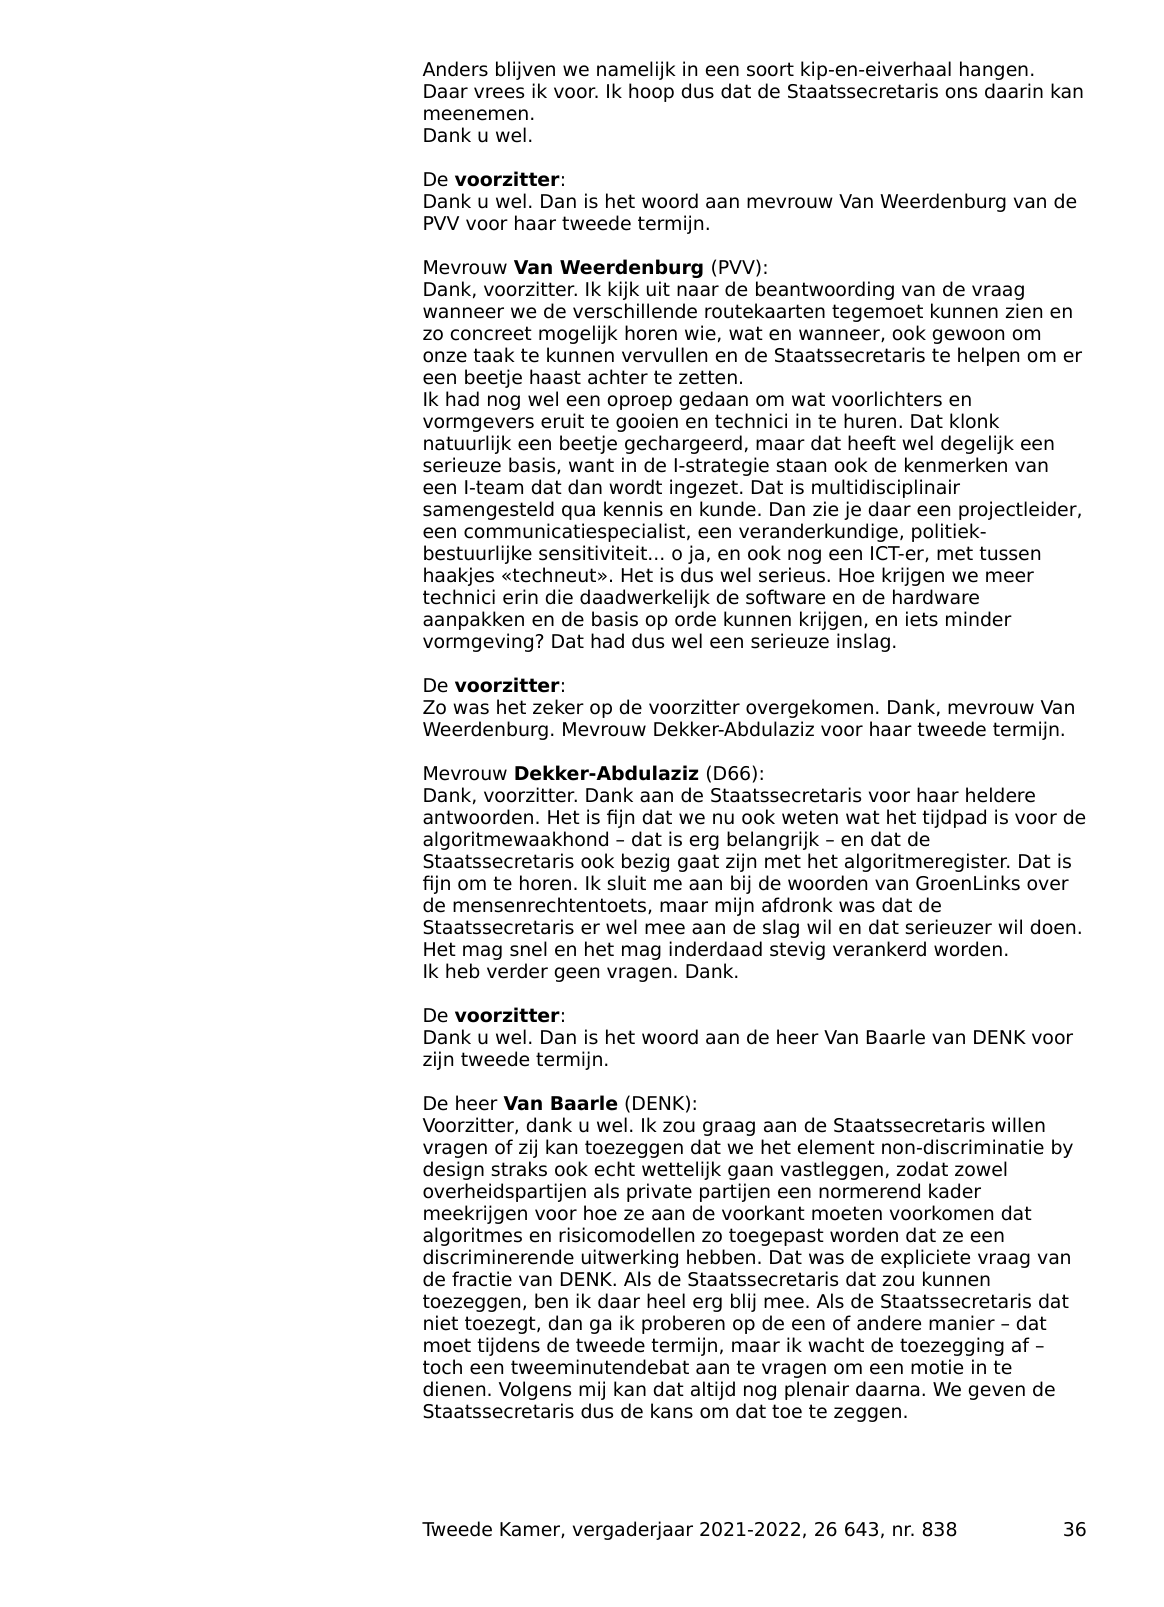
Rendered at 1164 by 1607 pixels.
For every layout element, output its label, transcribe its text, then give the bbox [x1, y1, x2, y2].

text Dank, voorzitter. Ik kijk uit naar de beantwoording van de vraag wanneer we de verschillende routekaarten tegemoet kunnen zien en zo concreet mogelijk horen wie, wat en wanneer, ook gewoon om onze taak te kunnen vervullen en de Staatssecretaris te helpen om er een beetje haast achter te zetten. [422, 279, 1087, 389]
text Mevrouw Dekker-Abdulaziz (D66): [422, 763, 1087, 785]
text Zo was het zeker op de voorzitter overgekomen. Dank, mevrouw Van Weerdenburg. Mevrouw Dekker-Abdulaziz voor haar tweede termijn. [422, 697, 1087, 741]
text De voorzitter: [422, 675, 1087, 697]
text Voorzitter, dank u wel. Ik zou graag aan de Staatssecretaris willen vragen of zij kan toezeggen dat we het element non-discriminatie by design straks ook echt wettelijk gaan vastleggen, zodat zowel overheidspartijen als private partijen een normerend kader meekrijgen voor hoe ze aan de voorkant moeten voorkomen dat algoritmes en risicomodellen zo toegepast worden dat ze een discriminerende uitwerking hebben. Dat was de expliciete vraag van de fractie van DENK. Als de Staatssecretaris dat zou kunnen toezeggen, ben ik daar heel erg blij mee. Als de Staatssecretaris dat niet toezegt, dan ga ik proberen op de een of andere manier – dat moet tijdens de tweede termijn, maar ik wacht de toezegging af – toch een tweeminutendebat aan te vragen om een motie in te dienen. Volgens mij kan dat altijd nog plenair daarna. We geven de Staatssecretaris dus de kans om dat toe te zeggen. [422, 1115, 1087, 1423]
text De voorzitter: [422, 1005, 1087, 1027]
text Mevrouw Van Weerdenburg (PVV): [422, 257, 1087, 279]
text De voorzitter: [422, 169, 1087, 191]
text De heer Van Baarle (DENK): [422, 1093, 1087, 1115]
text Dank, voorzitter. Dank aan de Staatssecretaris voor haar heldere antwoorden. Het is fijn dat we nu ook weten wat het tijdpad is voor de algoritmewaakhond – dat is erg belangrijk – en dat de Staatssecretaris ook bezig gaat zijn met het algoritmeregister. Dat is fijn om te horen. Ik sluit me aan bij de woorden van GroenLinks over de mensenrechtentoets, maar mijn afdronk was dat de Staatssecretaris er wel mee aan de slag wil en dat serieuzer wil doen. Het mag snel en het mag inderdaad stevig verankerd worden. [422, 785, 1087, 961]
text Dank u wel. Dan is het woord aan de heer Van Baarle van DENK voor zijn tweede termijn. [422, 1027, 1087, 1071]
text Ik had nog wel een oproep gedaan om wat voorlichters en vormgevers eruit te gooien en technici in te huren. Dat klonk natuurlijk een beetje gechargeerd, maar dat heeft wel degelijk een serieuze basis, want in de I-strategie staan ook de kenmerken van een I-team dat dan wordt ingezet. Dat is multidisciplinair samengesteld qua kennis en kunde. Dan zie je daar een projectleider, een communicatiespecialist, een veranderkundige, politiek-bestuurlijke sensitiviteit... o ja, en ook nog een ICT-er, met tussen haakjes «techneut». Het is dus wel serieus. Hoe krijgen we meer technici erin die daadwerkelijk de software en de hardware aanpakken en de basis op orde kunnen krijgen, en iets minder vormgeving? Dat had dus wel een serieuze inslag. [422, 389, 1087, 653]
text Anders blijven we namelijk in een soort kip-en-eiverhaal hangen. Daar vrees ik voor. Ik hoop dus dat de Staatssecretaris ons daarin kan meenemen. [422, 59, 1087, 125]
text Dank u wel. [422, 125, 1087, 147]
text Ik heb verder geen vragen. Dank. [422, 961, 1087, 983]
text Dank u wel. Dan is het woord aan mevrouw Van Weerdenburg van de PVV voor haar tweede termijn. [422, 191, 1087, 235]
